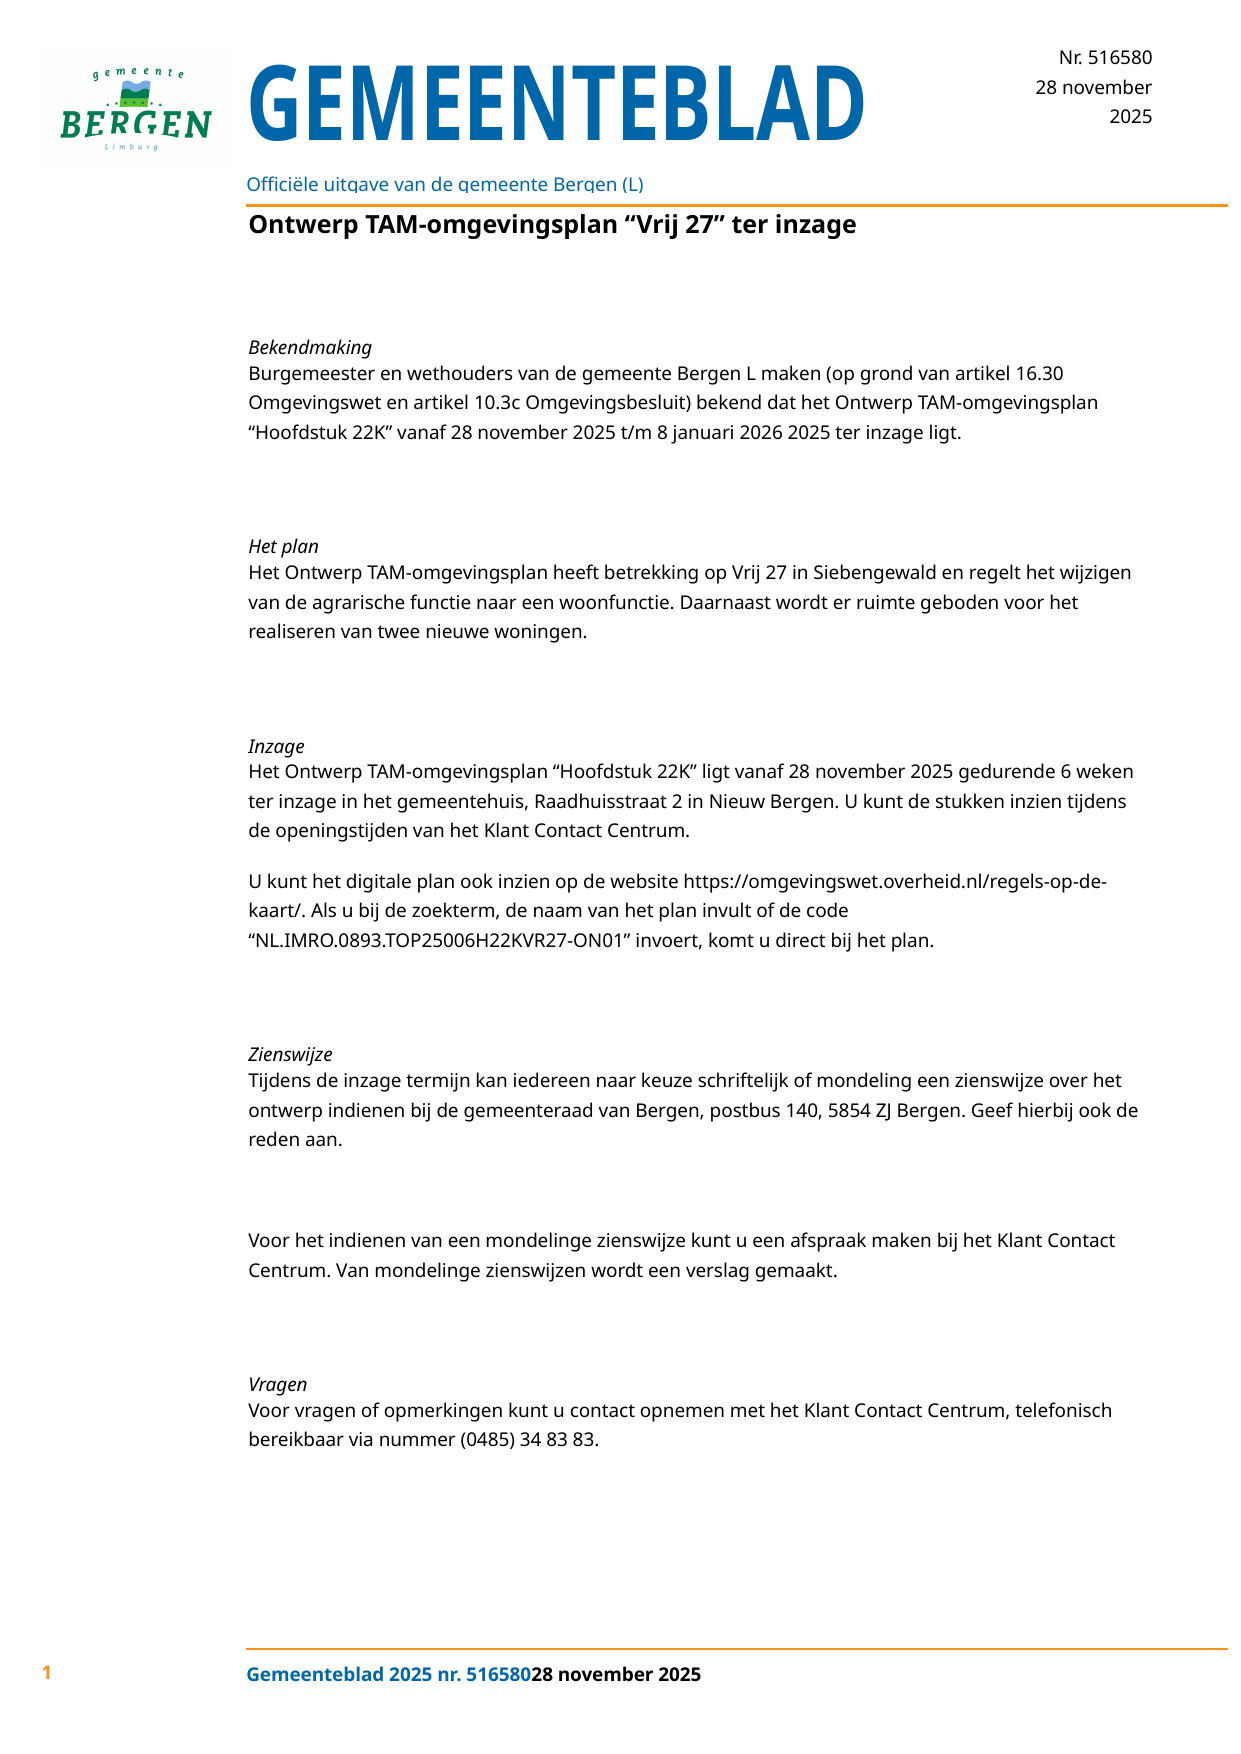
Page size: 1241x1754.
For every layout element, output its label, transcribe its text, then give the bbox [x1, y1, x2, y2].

text Inzage [248, 733, 1152, 758]
text Zienswijze [248, 1042, 1152, 1067]
text Het plan [248, 533, 1152, 559]
text Het Ontwerp TAM-omgevingsplan “Hoofdstuk 22K” ligt vanaf 28 november 2025 gedurende 6 weken ter inzage in het gemeentehuis, Raadhuisstraat 2 in Nieuw Bergen. U kunt de stukken inzien tijdens de openingstijden van het Klant Contact Centrum. [248, 758, 1152, 843]
text Ontwerp TAM-omgevingsplan “Vrij 27” ter inzage [248, 207, 1152, 241]
text Vragen [248, 1371, 1152, 1397]
text Tijdens de inzage termijn kan iedereen naar keuze schriftelijk of mondeling een zienswijze over het ontwerp indienen bij de gemeenteraad van Bergen, postbus 140, 5854 ZJ Bergen. Geef hierbij ook de reden aan. [248, 1067, 1152, 1152]
text Burgemeester en wethouders van de gemeente Bergen L maken (op grond van artikel 16.30 Omgevingswet en artikel 10.3c Omgevingsbesluit) bekend dat het Ontwerp TAM-omgevingsplan “Hoofdstuk 22K” vanaf 28 november 2025 t/m 8 januari 2026 2025 ter inzage ligt. [248, 360, 1152, 445]
picture [41, 47, 231, 172]
text Bekendmaking [248, 334, 1152, 360]
text Het Ontwerp TAM-omgevingsplan heeft betrekking op Vrij 27 in Siebengewald en regelt het wijzigen van de agrarische functie naar een woonfunctie. Daarnaast wordt er ruimte geboden voor het realiseren van twee nieuwe woningen. [248, 559, 1152, 644]
text U kunt het digitale plan ook inzien op de website https://omgevingswet.overheid.nl/regels-op-de-kaart/. Als u bij de zoekterm, de naam van het plan invult of de code “NL.IMRO.0893.TOP25006H22KVR27-ON01” invoert, komt u direct bij het plan. [248, 868, 1152, 953]
text Voor het indienen van een mondelinge zienswijze kunt u een afspraak maken bij het Klant Contact Centrum. Van mondelinge zienswijzen wordt een verslag gemaakt. [248, 1227, 1152, 1283]
text Voor vragen of opmerkingen kunt u contact opnemen met het Klant Contact Centrum, telefonisch bereikbaar via nummer (0485) 34 83 83. [248, 1397, 1152, 1452]
